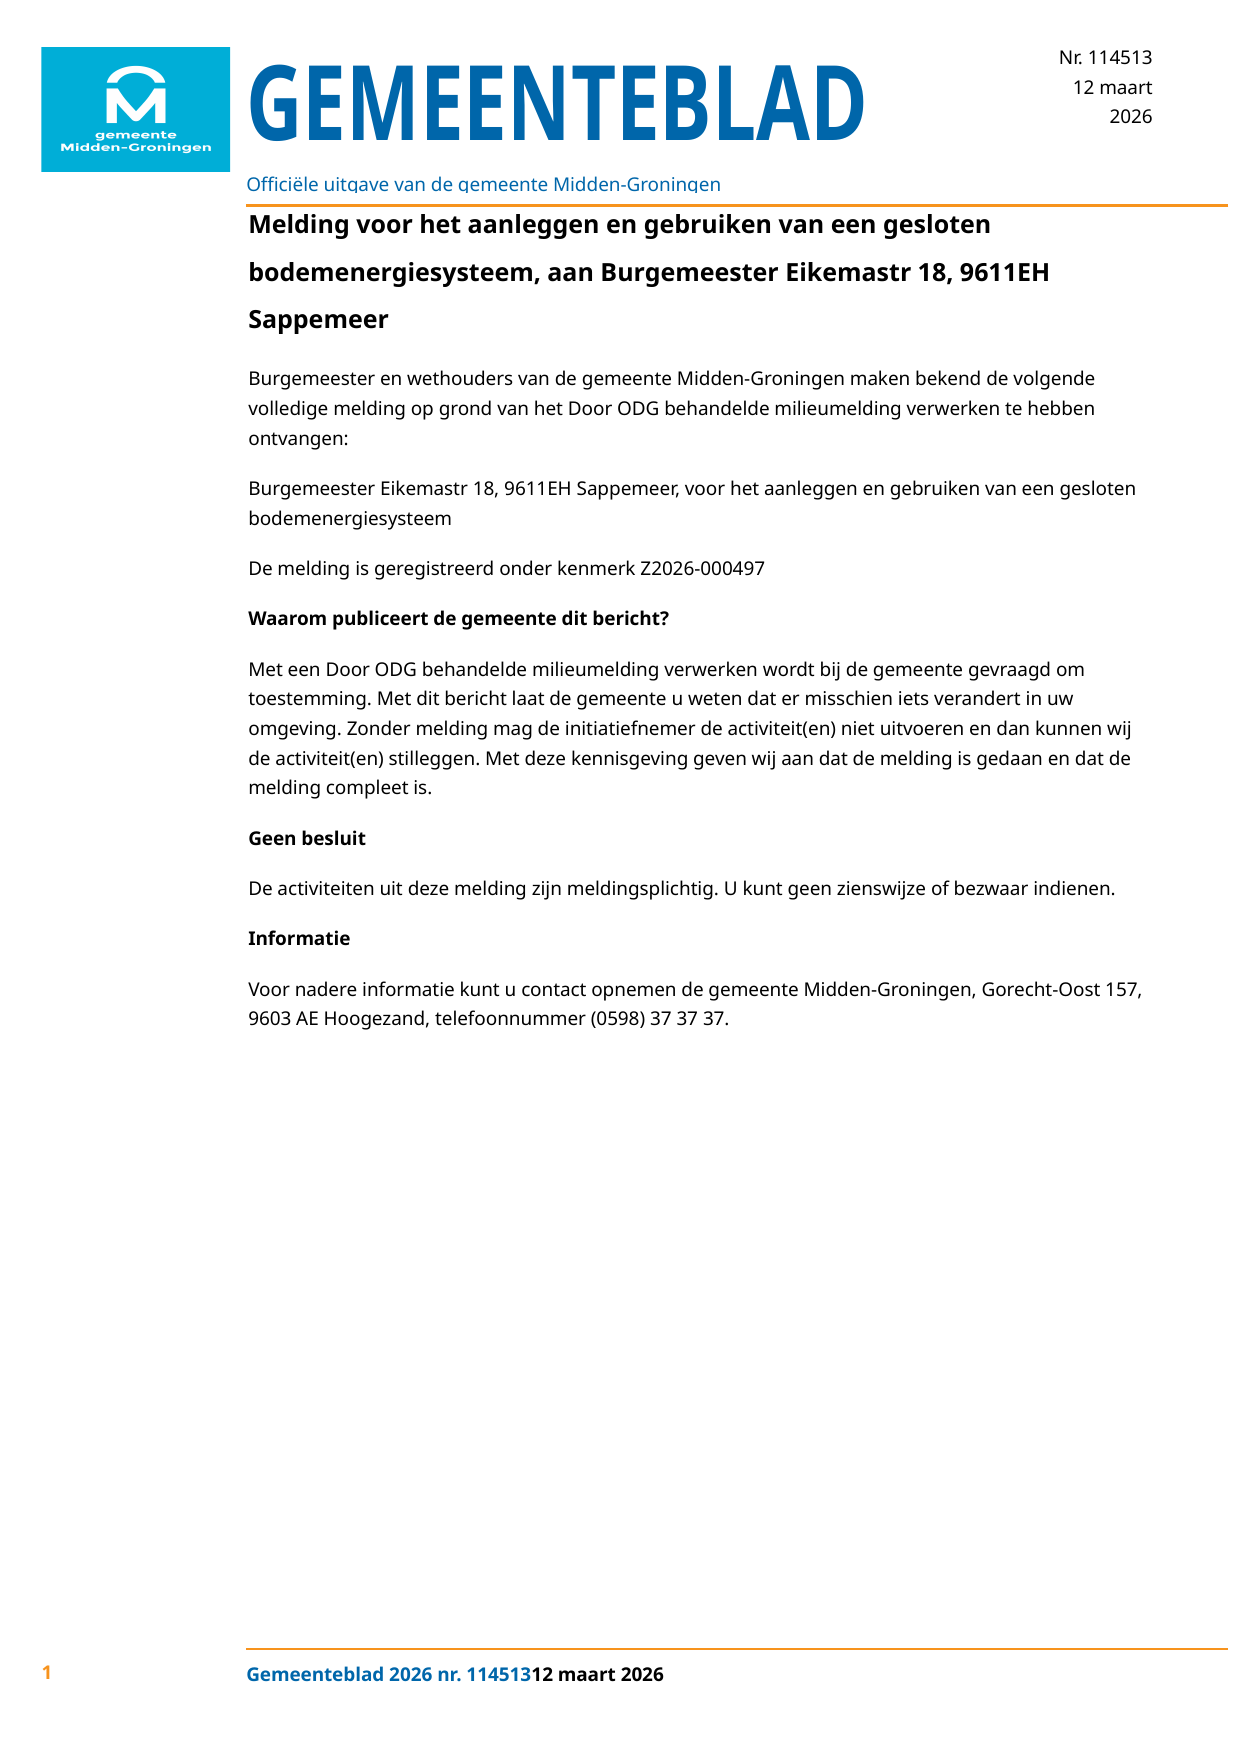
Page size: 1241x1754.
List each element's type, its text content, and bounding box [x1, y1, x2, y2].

text Melding voor het aanleggen en gebruiken van een gesloten bodemenergiesysteem, aan Burgemeester Eikemastr 18, 9611EH Sappemeer [248, 207, 1152, 336]
text Waarom publiceert de gemeente dit bericht? [248, 606, 1152, 631]
picture [108, 66, 164, 82]
picture [107, 89, 165, 122]
text Met een Door ODG behandelde milieumelding verwerken wordt bij de gemeente gevraagd om toestemming. Met dit bericht laat de gemeente u weten dat er misschien iets verandert in uw omgeving. Zonder melding mag de initiatiefnemer de activiteit(en) niet uitvoeren en dan kunnen wij de activiteit(en) stilleggen. Met deze kennisgeving geven wij aan dat de melding is gedaan en dat de melding compleet is. [248, 656, 1152, 800]
text De activiteiten uit deze melding zijn meldingsplichtig. U kunt geen zienswijze of bezwaar indienen. [248, 875, 1152, 901]
text Burgemeester Eikemastr 18, 9611EH Sappemeer, voor het aanleggen en gebruiken van een gesloten bodemenergiesysteem [248, 475, 1152, 530]
text Burgemeester en wethouders van de gemeente Midden-Groningen maken bekend de volgende volledige melding op grond van het Door ODG behandelde milieumelding verwerken te hebben ontvangen: [248, 366, 1152, 450]
picture [184, 146, 190, 153]
text Geen besluit [248, 825, 1152, 850]
text Informatie [248, 926, 1152, 951]
text De melding is geregistreerd onder kenmerk Z2026-000497 [248, 555, 1152, 581]
text Voor nadere informatie kunt u contact opnemen de gemeente Midden-Groningen, Gorecht-Oost 157, 9603 AE Hoogezand, telefoonnummer (0598) 37 37 37. [248, 976, 1152, 1031]
